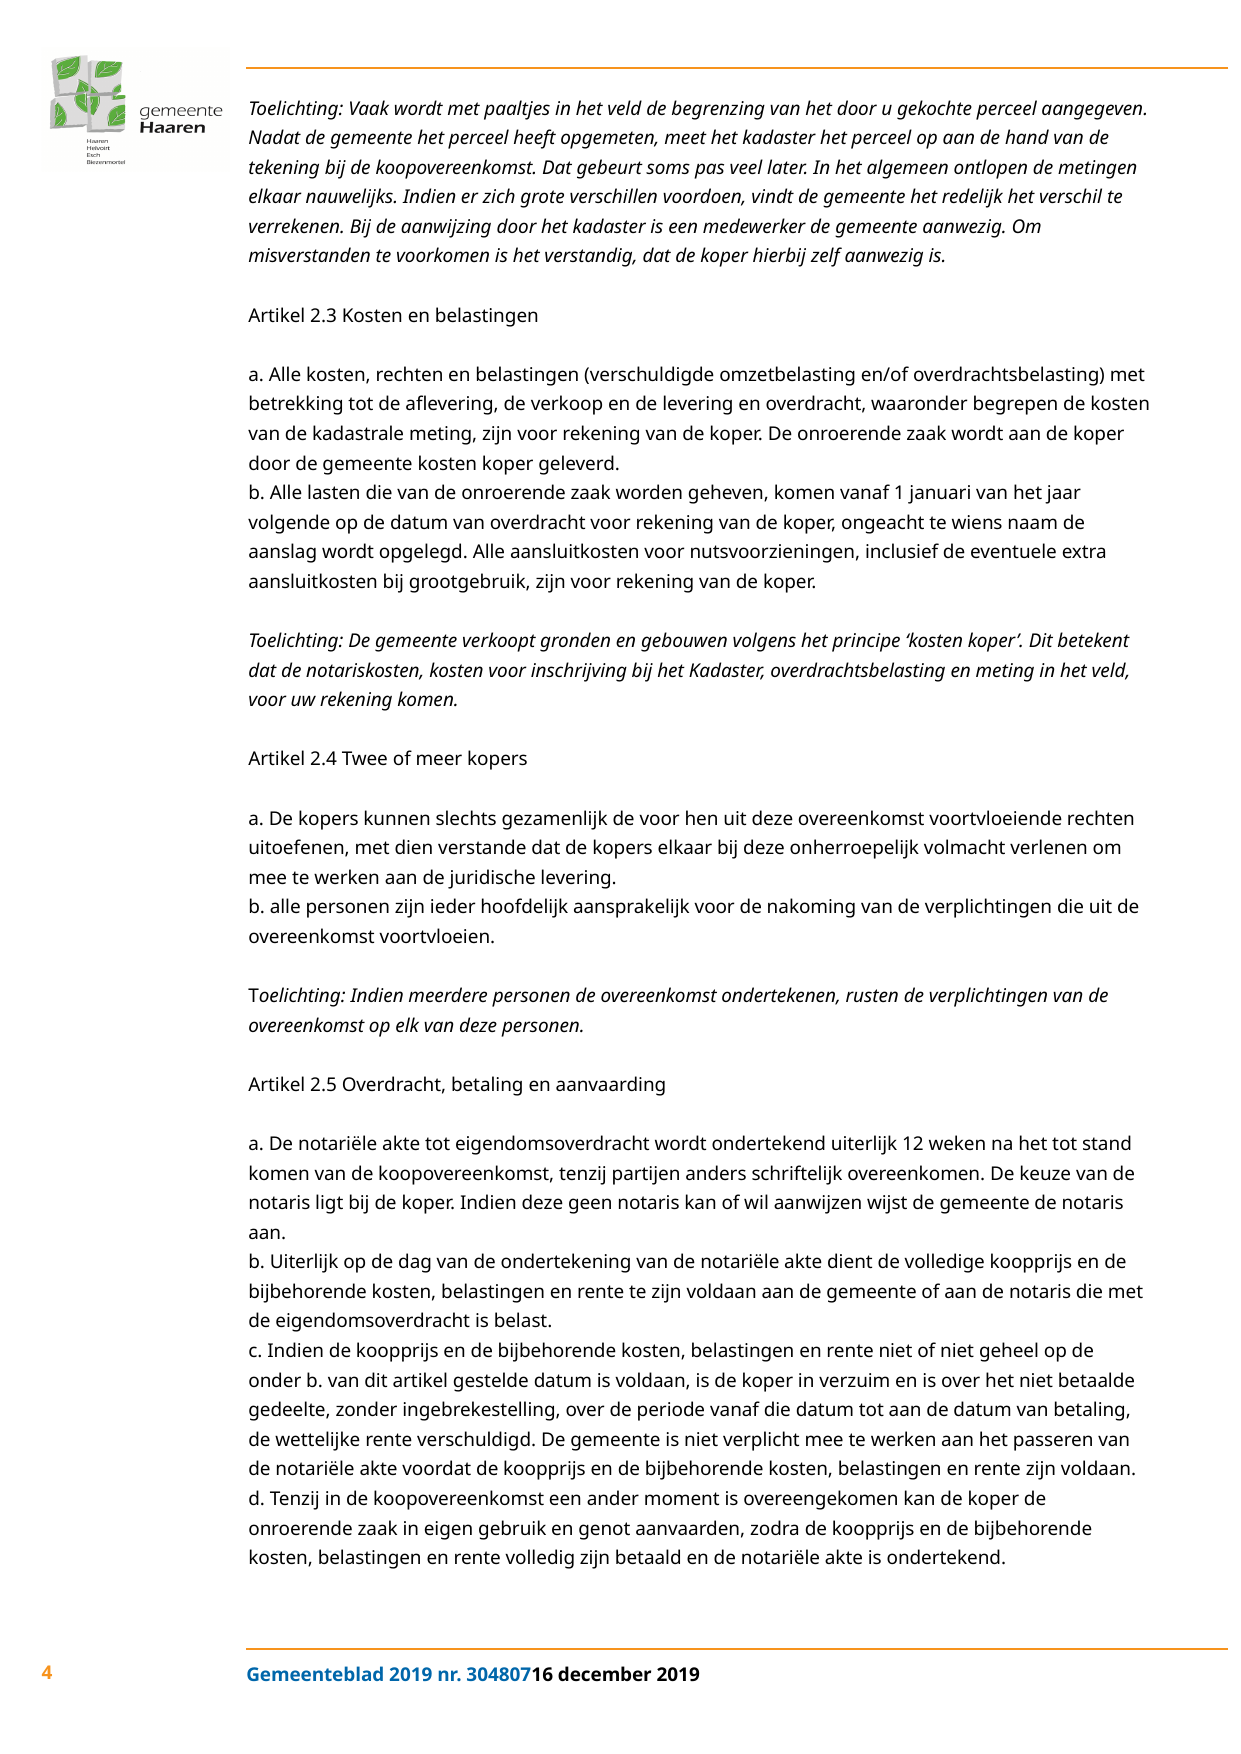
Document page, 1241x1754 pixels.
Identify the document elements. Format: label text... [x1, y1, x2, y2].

text c. Indien de koopprijs en de bijbehorende kosten, belastingen en rente niet of niet geheel op de onder b. van dit artikel gestelde datum is voldaan, is de koper in verzuim en is over het niet betaalde gedeelte, zonder ingebrekestelling, over de periode vanaf die datum tot aan de datum van betaling, de wettelijke rente verschuldigd. De gemeente is niet verplicht mee te werken aan het passeren van de notariële akte voordat de koopprijs en de bijbehorende kosten, belastingen en rente zijn voldaan. [248, 1337, 1152, 1481]
text Artikel 2.3 Kosten en belastingen [248, 302, 1152, 328]
text a. De kopers kunnen slechts gezamenlijk de voor hen uit deze overeenkomst voortvloeiende rechten uitoefenen, met dien verstande dat de kopers elkaar bij deze onherroepelijk volmacht verlenen om mee te werken aan de juridische levering. [248, 805, 1152, 890]
text Artikel 2.4 Twee of meer kopers [248, 746, 1152, 771]
text a. Alle kosten, rechten en belastingen (verschuldigde omzetbelasting en/of overdrachtsbelasting) met betrekking tot de aflevering, de verkoop en de levering en overdracht, waaronder begrepen de kosten van de kadastrale meting, zijn voor rekening van de koper. De onroerende zaak wordt aan de koper door de gemeente kosten koper geleverd. [248, 361, 1152, 476]
text a. De notariële akte tot eigendomsoverdracht wordt ondertekend uiterlijk 12 weken na het tot stand komen van de koopovereenkomst, tenzij partijen anders schriftelijk overeenkomen. De keuze van de notaris ligt bij de koper. Indien deze geen notaris kan of wil aanwijzen wijst de gemeente de notaris aan. [248, 1130, 1152, 1245]
text Artikel 2.5 Overdracht, betaling en aanvaarding [248, 1071, 1152, 1097]
text b. Alle lasten die van de onroerende zaak worden geheven, komen vanaf 1 januari van het jaar volgende op de datum van overdracht voor rekening van de koper, ongeacht te wiens naam de aanslag wordt opgelegd. Alle aansluitkosten voor nutsvoorzieningen, inclusief de eventuele extra aansluitkosten bij grootgebruik, zijn voor rekening van de koper. [248, 479, 1152, 594]
picture [41, 47, 231, 172]
text b. alle personen zijn ieder hoofdelijk aansprakelijk voor de nakoming van de verplichtingen die uit de overeenkomst voortvloeien. [248, 893, 1152, 949]
text Toelichting: Vaak wordt met paaltjes in het veld de begrenzing van het door u gekochte perceel aangegeven. Nadat de gemeente het perceel heeft opgemeten, meet het kadaster het perceel op aan de hand van de tekening bij de koopovereenkomst. Dat gebeurt soms pas veel later. In het algemeen ontlopen de metingen elkaar nauwelijks. Indien er zich grote verschillen voordoen, vindt de gemeente het redelijk het verschil te verrekenen. Bij de aanwijzing door het kadaster is een medewerker de gemeente aan­wezig. Om misverstanden te voorkomen is het verstandig, dat de koper hierbij zelf aanwezig is. [248, 95, 1152, 268]
text Toelichting: Indien meerdere personen de overeenkomst ondertekenen, rusten de verplichtingen van de overeenkomst op elk van deze personen. [248, 982, 1152, 1038]
text d. Tenzij in de koopovereenkomst een ander moment is overeengekomen kan de koper de onroerende zaak in eigen gebruik en genot aanvaarden, zodra de koopprijs en de bijbehorende kosten, belastingen en rente volledig zijn betaald en de notariële akte is ondertekend. [248, 1485, 1152, 1570]
text b. Uiterlijk op de dag van de ondertekening van de notariële akte dient de volledige koopprijs en de bijbehorende kosten, belastingen en rente te zijn voldaan aan de gemeente of aan de notaris die met de eigendomsoverdracht is belast. [248, 1248, 1152, 1333]
text Toelichting: De gemeente verkoopt gronden en gebouwen volgens het principe ‘kosten koper’. Dit betekent dat de notariskosten, kosten voor inschrijving bij het Kadaster, overdrachtsbelasting en meting in het veld, voor uw rekening komen. [248, 627, 1152, 712]
